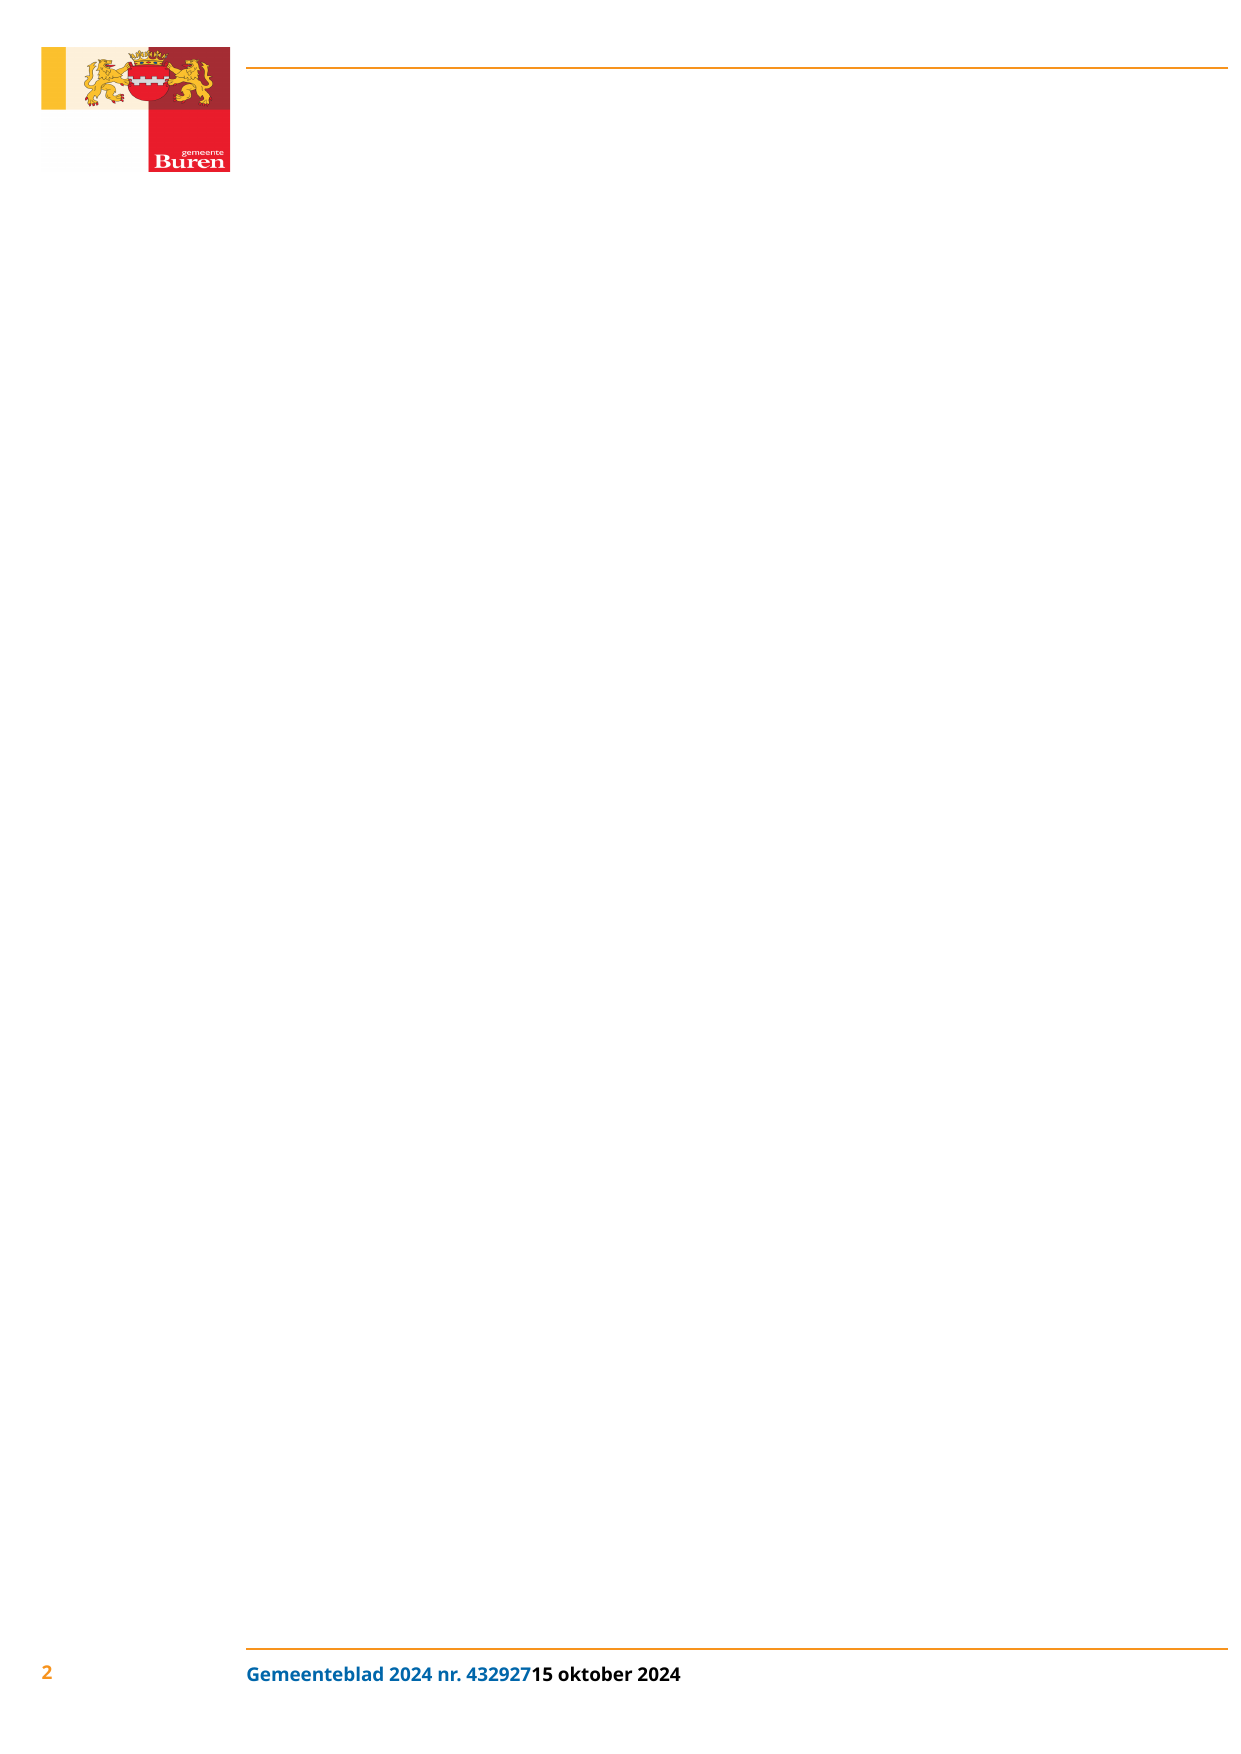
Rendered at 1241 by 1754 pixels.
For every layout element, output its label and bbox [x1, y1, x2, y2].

picture [41, 47, 231, 172]
